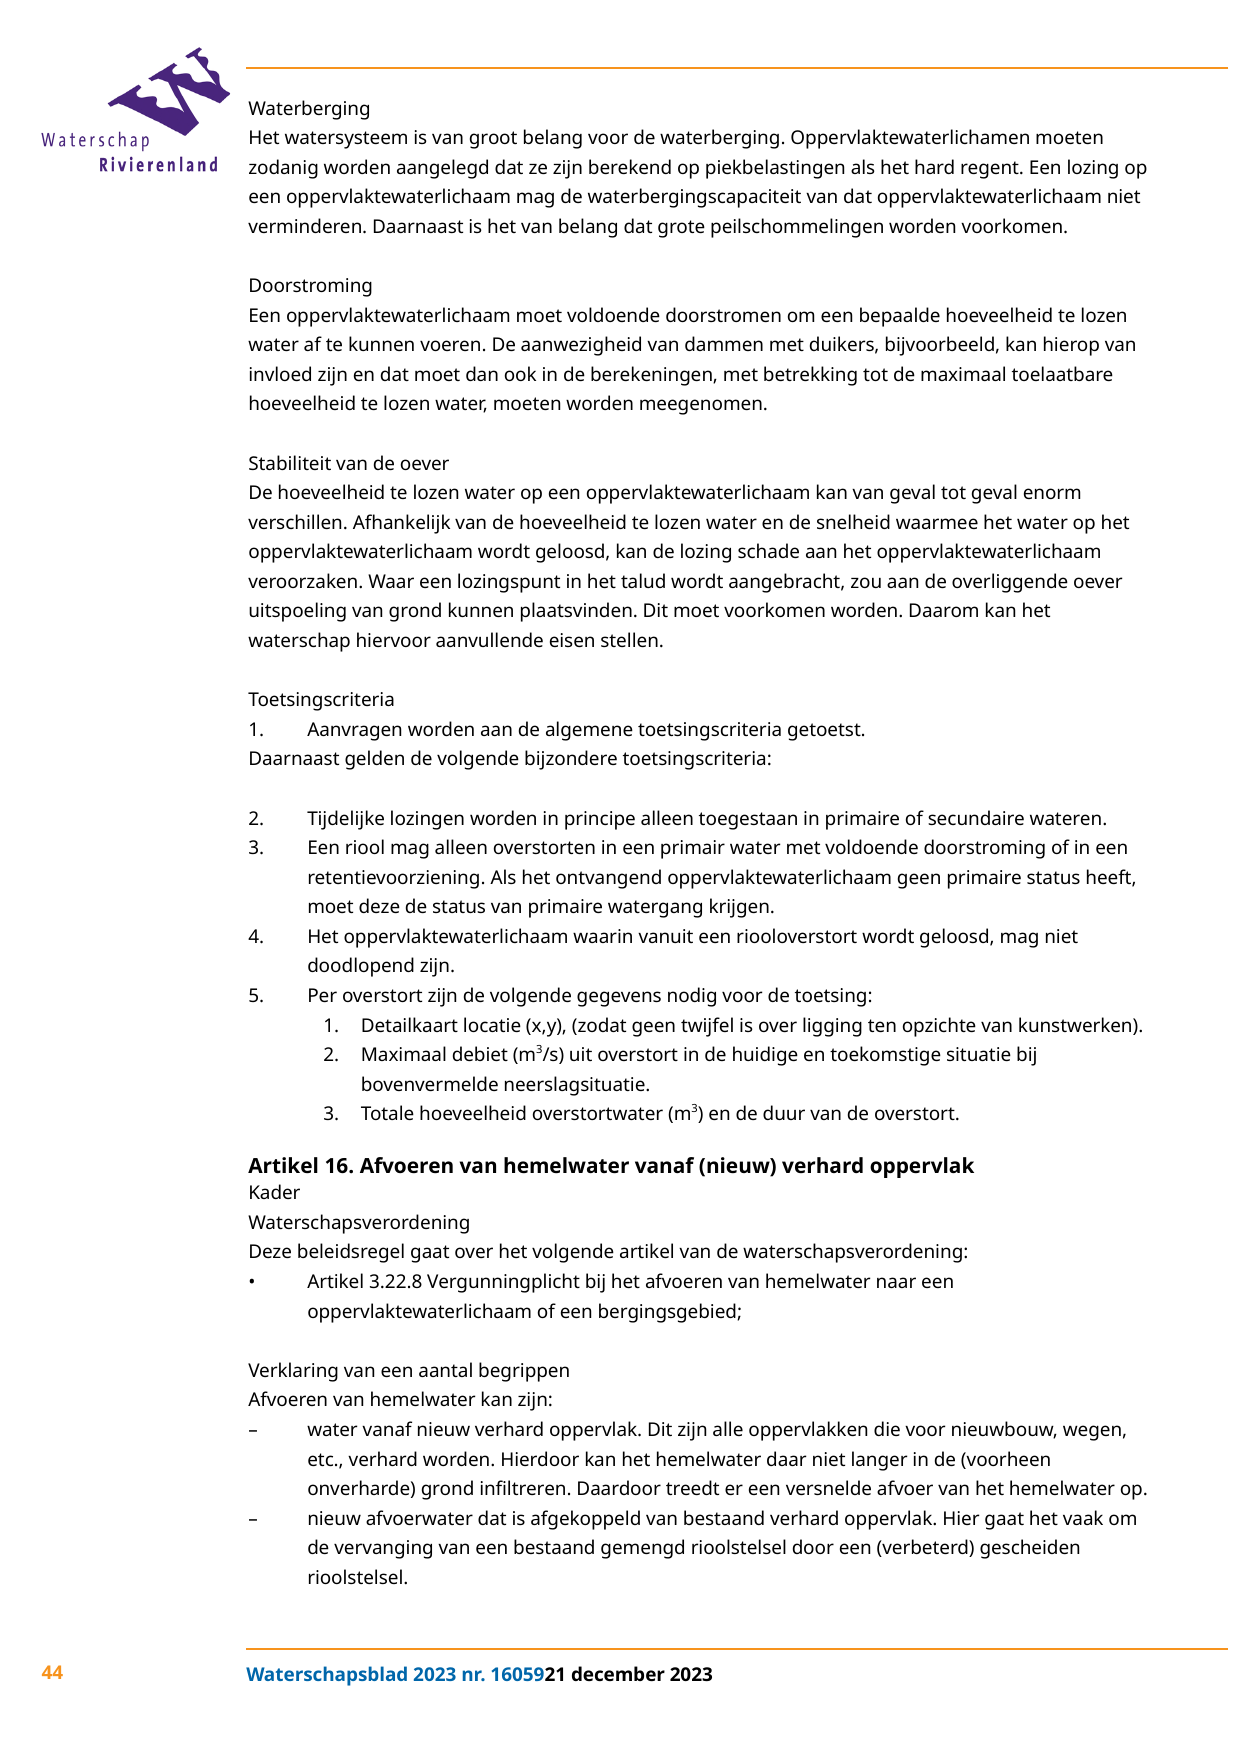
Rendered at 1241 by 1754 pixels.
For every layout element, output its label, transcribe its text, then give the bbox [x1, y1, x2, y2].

text Kader [248, 1179, 1152, 1205]
text Doorstroming [248, 272, 1152, 298]
text Waterschapsverordening [248, 1209, 1152, 1235]
text Toetsingscriteria [248, 686, 1152, 712]
list Detailkaart locatie (x,y), (zodat geen twijfel is over ligging ten opzichte van kunstwerken). [323, 1012, 1152, 1038]
list water vanaf nieuw verhard oppervlak. Dit zijn alle oppervlakken die voor nieuwbouw, wegen, etc., verhard worden. Hierdoor kan het hemelwater daar niet langer in de (voorheen onverharde) grond infiltreren. Daardoor treedt er een versnelde afvoer van het hemelwater op. [248, 1416, 1152, 1501]
text De hoeveelheid te lozen water op een oppervlaktewaterlichaam kan van geval tot geval enorm verschillen. Afhankelijk van de hoeveelheid te lozen water en de snelheid waarmee het water op het oppervlaktewaterlichaam wordt geloosd, kan de lozing schade aan het oppervlaktewaterlichaam veroorzaken. Waar een lozingspunt in het talud wordt aangebracht, zou aan de overliggende oever uitspoeling van grond kunnen plaatsvinden. Dit moet voorkomen worden. Daarom kan het waterschap hiervoor aanvullende eisen stellen. [248, 479, 1152, 653]
text Deze beleidsregel gaat over het volgende artikel van de waterschapsverordening: [248, 1239, 1152, 1264]
text Stabiliteit van de oever [248, 450, 1152, 476]
text Het watersysteem is van groot belang voor de waterberging. Oppervlaktewaterlichamen moeten zodanig worden aangelegd dat ze zijn berekend op piekbelastingen als het hard regent. Een lozing op een oppervlaktewaterlichaam mag de waterbergingscapaciteit van dat oppervlaktewaterlichaam niet verminderen. Daarnaast is het van belang dat grote peilschommelingen worden voorkomen. [248, 124, 1152, 239]
text Daarnaast gelden de volgende bijzondere toetsingscriteria: [248, 746, 1152, 771]
text Artikel 16. Afvoeren van hemelwater vanaf (nieuw) verhard oppervlak [248, 1151, 1152, 1179]
text Verklaring van een aantal begrippen [248, 1357, 1152, 1383]
text Afvoeren van hemelwater kan zijn: [248, 1387, 1152, 1412]
text Waterberging [248, 95, 1152, 121]
list Aanvragen worden aan de algemene toetsingscriteria getoetst. [248, 716, 1152, 742]
list Per overstort zijn de volgende gegevens nodig voor de toetsing: [248, 982, 1152, 1008]
list Artikel 3.22.8 Vergunningplicht bij het afvoeren van hemelwater naar een oppervlaktewaterlichaam of een bergingsgebied; [248, 1268, 1152, 1323]
picture [41, 47, 231, 172]
list nieuw afvoerwater dat is afgekoppeld van bestaand verhard oppervlak. Hier gaat het vaak om de vervanging van een bestaand gemengd rioolstelsel door een (verbeterd) gescheiden rioolstelsel. [248, 1505, 1152, 1590]
list Maximaal debiet (m3/s) uit overstort in de huidige en toekomstige situatie bij bovenvermelde neerslagsituatie. [323, 1041, 1152, 1097]
list Een riool mag alleen overstorten in een primair water met voldoende doorstroming of in een retentievoorziening. Als het ontvangend oppervlaktewaterlichaam geen primaire status heeft, moet deze de status van primaire watergang krijgen. [248, 834, 1152, 919]
list Totale hoeveelheid overstortwater (m3) en de duur van de overstort. [323, 1101, 1152, 1126]
text Een oppervlaktewaterlichaam moet voldoende doorstromen om een bepaalde hoeveelheid te lozen water af te kunnen voeren. De aanwezigheid van dammen met duikers, bijvoorbeeld, kan hierop van invloed zijn en dat moet dan ook in de berekeningen, met betrekking tot de maximaal toelaatbare hoeveelheid te lozen water, moeten worden meegenomen. [248, 302, 1152, 416]
list Het oppervlaktewaterlichaam waarin vanuit een riooloverstort wordt geloosd, mag niet doodlopend zijn. [248, 923, 1152, 978]
list Tijdelijke lozingen worden in principe alleen toegestaan in primaire of secundaire wateren. [248, 805, 1152, 831]
